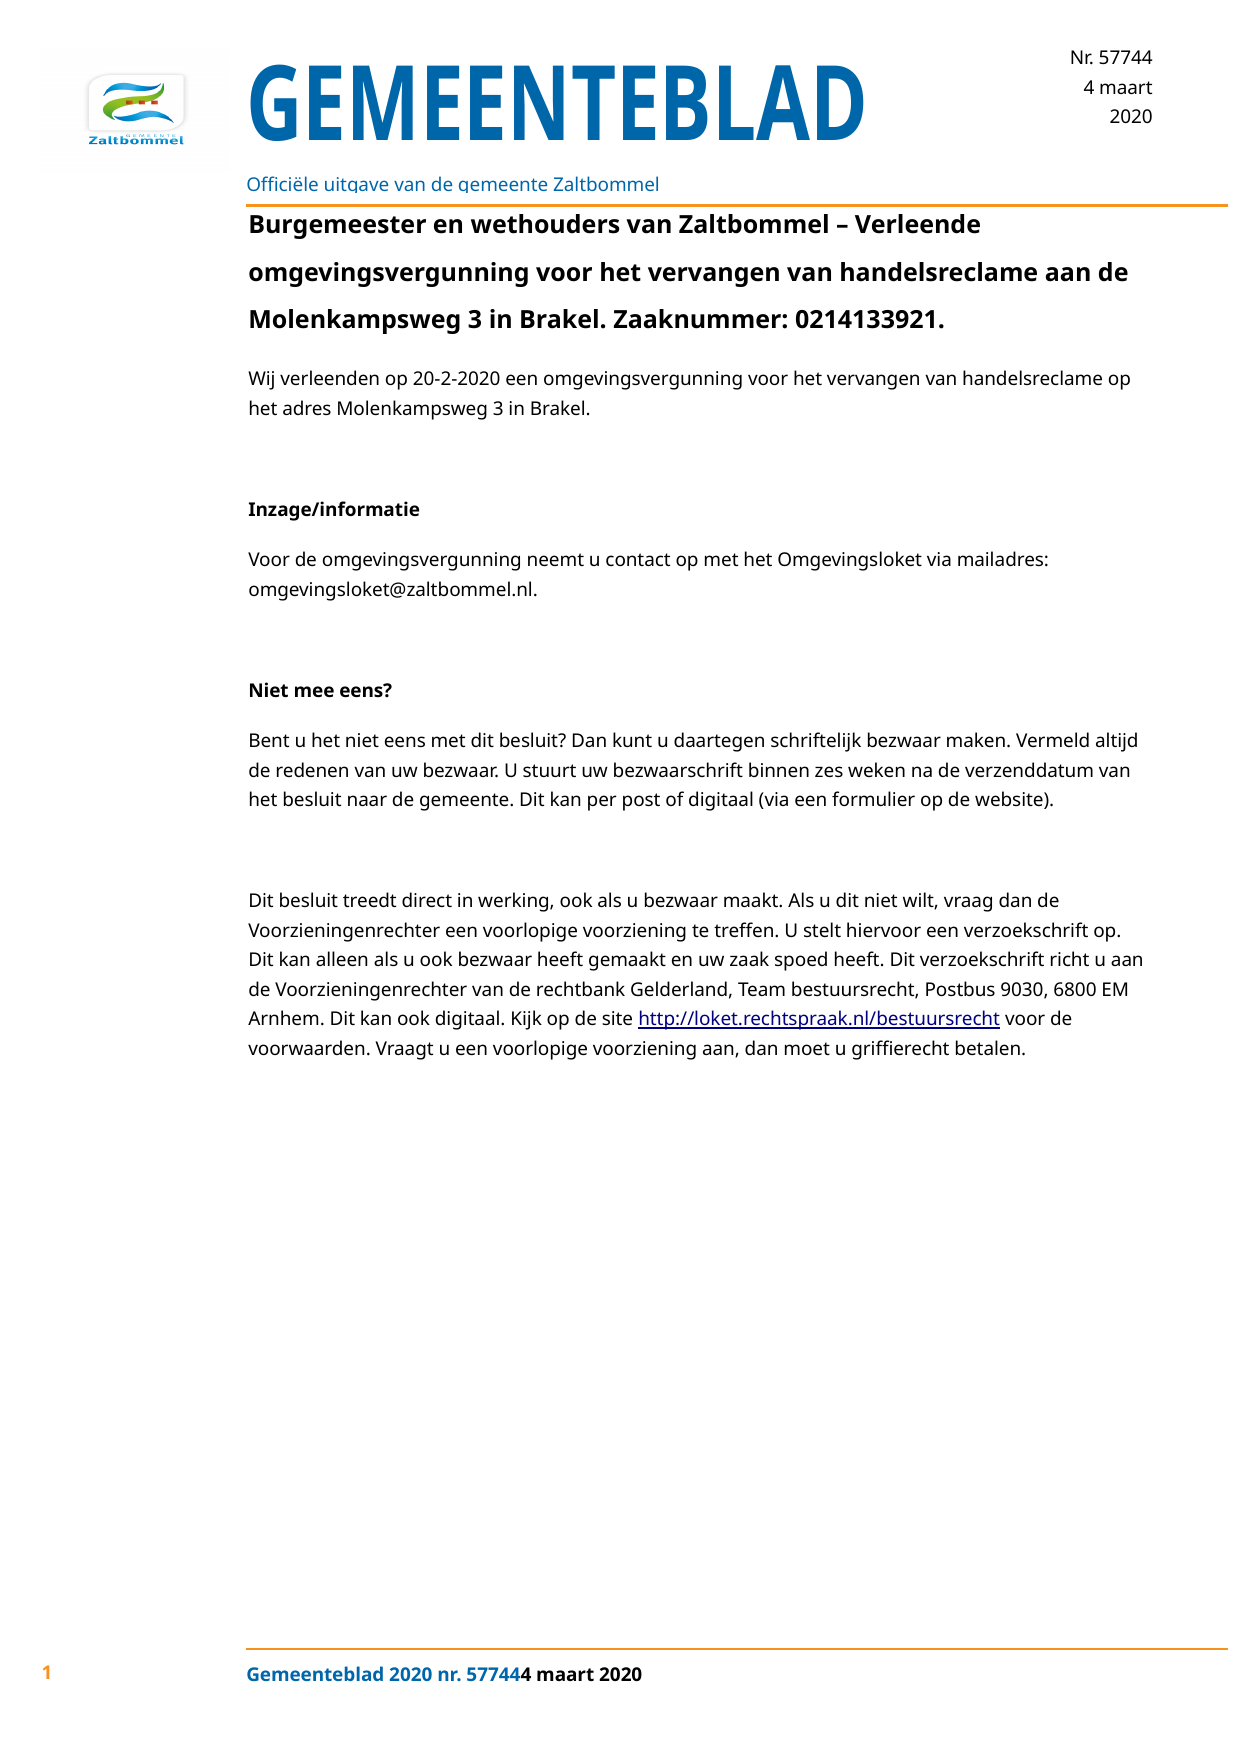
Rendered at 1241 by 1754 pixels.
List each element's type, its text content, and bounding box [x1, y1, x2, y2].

text Dit besluit treedt direct in werking, ook als u bezwaar maakt. Als u dit niet wilt, vraag dan de Voorzieningenrechter een voorlopige voorziening te treffen. U stelt hiervoor een verzoekschrift op. Dit kan alleen als u ook bezwaar heeft gemaakt en uw zaak spoed heeft. Dit verzoekschrift richt u aan de Voorzieningenrechter van de rechtbank Gelderland, Team bestuursrecht, Postbus 9030, 6800 EM Arnhem. Dit kan ook digitaal. Kijk op de site http://loket.rechtspraak.nl/bestuursrecht voor de voorwaarden. Vraagt u een voorlopige voorziening aan, dan moet u griffierecht betalen. [248, 887, 1152, 1061]
text Voor de omgevingsvergunning neemt u contact op met het Omgevingsloket via mailadres: omgevingsloket@zaltbommel.nl. [248, 546, 1152, 602]
text Wij verleenden op 20-2-2020 een omgevingsvergunning voor het vervangen van handelsreclame op het adres Molenkampsweg 3 in Brakel. [248, 366, 1152, 421]
text Inzage/informatie [248, 496, 1152, 522]
text Niet mee eens? [248, 677, 1152, 702]
text Burgemeester en wethouders van Zaltbommel – Verleende omgevingsvergunning voor het vervangen van handelsreclame aan de Molenkampsweg 3 in Brakel. Zaaknummer: 0214133921. [248, 207, 1152, 336]
picture [41, 47, 231, 172]
text Bent u het niet eens met dit besluit? Dan kunt u daartegen schriftelijk bezwaar maken. Vermeld altijd de redenen van uw bezwaar. U stuurt uw bezwaarschrift binnen zes weken na de verzenddatum van het besluit naar de gemeente. Dit kan per post of digitaal (via een formulier op de website). [248, 727, 1152, 812]
